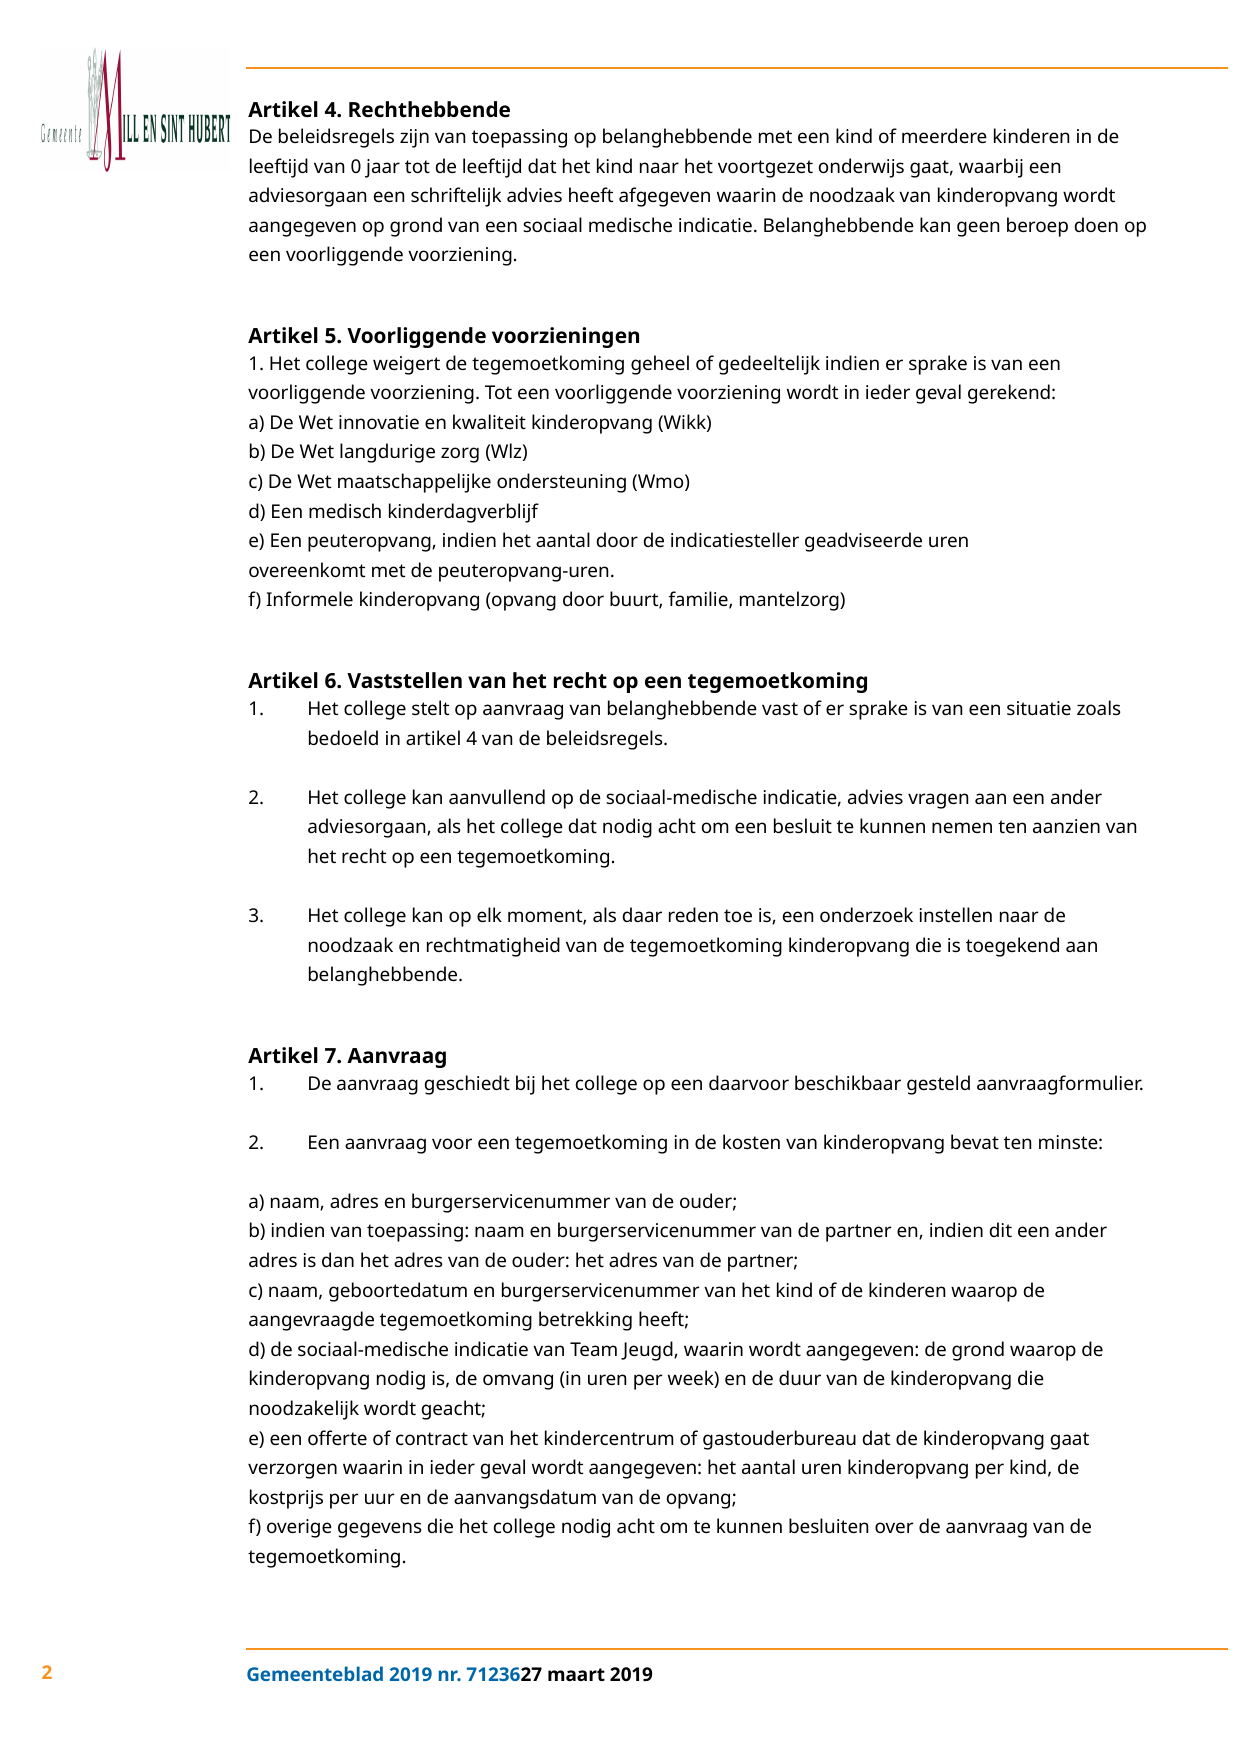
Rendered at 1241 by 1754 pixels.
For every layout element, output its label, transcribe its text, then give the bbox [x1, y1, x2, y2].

text e) een offerte of contract van het kindercentrum of gastouderbureau dat de kinderopvang gaat verzorgen waarin in ieder geval wordt aangegeven: het aantal uren kinderopvang per kind, de kostprijs per uur en de aanvangsdatum van de opvang; [248, 1425, 1152, 1510]
list Het college kan aanvullend op de sociaal-medische indicatie, advies vragen aan een ander adviesorgaan, als het college dat nodig acht om een besluit te kunnen nemen ten aanzien van het recht op een tegemoetkoming. [248, 784, 1152, 869]
text b) De Wet langdurige zorg (Wlz) [248, 439, 1152, 464]
list Een aanvraag voor een tegemoetkoming in de kosten van kinderopvang bevat ten minste: [248, 1129, 1152, 1155]
text Artikel 6. Vaststellen van het recht op een tegemoetkoming [248, 667, 1152, 695]
list Het college kan op elk moment, als daar reden toe is, een onderzoek instellen naar de noodzaak en rechtmatigheid van de tegemoetkoming kinderopvang die is toegekend aan belanghebbende. [248, 902, 1152, 987]
text Artikel 4. Rechthebbende [248, 95, 1152, 123]
list De aanvraag geschiedt bij het college op een daarvoor beschikbaar gesteld aanvraagformulier. [248, 1070, 1152, 1096]
picture [41, 47, 231, 172]
text b) indien van toepassing: naam en burgerservicenummer van de partner en, indien dit een ander adres is dan het adres van de ouder: het adres van de partner; [248, 1218, 1152, 1273]
text f) overige gegevens die het college nodig acht om te kunnen besluiten over de aanvraag van de tegemoetkoming. [248, 1513, 1152, 1569]
text Artikel 7. Aanvraag [248, 1041, 1152, 1070]
text a) naam, adres en burgerservicenummer van de ouder; [248, 1188, 1152, 1214]
text a) De Wet innovatie en kwaliteit kinderopvang (Wikk) [248, 409, 1152, 435]
text c) De Wet maatschappelijke ondersteuning (Wmo) [248, 468, 1152, 494]
text d) de sociaal-medische indicatie van Team Jeugd, waarin wordt aangegeven: de grond waarop de kinderopvang nodig is, de omvang (in uren per week) en de duur van de kinderopvang die noodzakelijk wordt geacht; [248, 1336, 1152, 1421]
text c) naam, geboortedatum en burgerservicenummer van het kind of de kinderen waarop de aangevraagde tegemoetkoming betrekking heeft; [248, 1277, 1152, 1332]
text f) Informele kinderopvang (opvang door buurt, familie, mantelzorg) [248, 587, 1152, 612]
text d) Een medisch kinderdagverblijf [248, 498, 1152, 524]
list Het college stelt op aanvraag van belanghebbende vast of er sprake is van een situatie zoals bedoeld in artikel 4 van de beleidsregels. [248, 695, 1152, 750]
text overeenkomt met de peuteropvang-uren. [248, 557, 1152, 583]
text De beleidsregels zijn van toepassing op belanghebbende met een kind of meerdere kinderen in de leeftijd van 0 jaar tot de leeftijd dat het kind naar het voortgezet onderwijs gaat, waarbij een adviesorgaan een schriftelijk advies heeft afgegeven waarin de noodzaak van kinderopvang wordt aangegeven op grond van een sociaal medische indicatie. Belanghebbende kan geen beroep doen op een voorliggende voorziening. [248, 123, 1152, 267]
text e) Een peuteropvang, indien het aantal door de indicatiesteller geadviseerde uren [248, 527, 1152, 553]
text 1. Het college weigert de tegemoetkoming geheel of gedeeltelijk indien er sprake is van een voorliggende voorziening. Tot een voorliggende voorziening wordt in ieder geval gerekend: [248, 350, 1152, 405]
text Artikel 5. Voorliggende voorzieningen [248, 322, 1152, 350]
